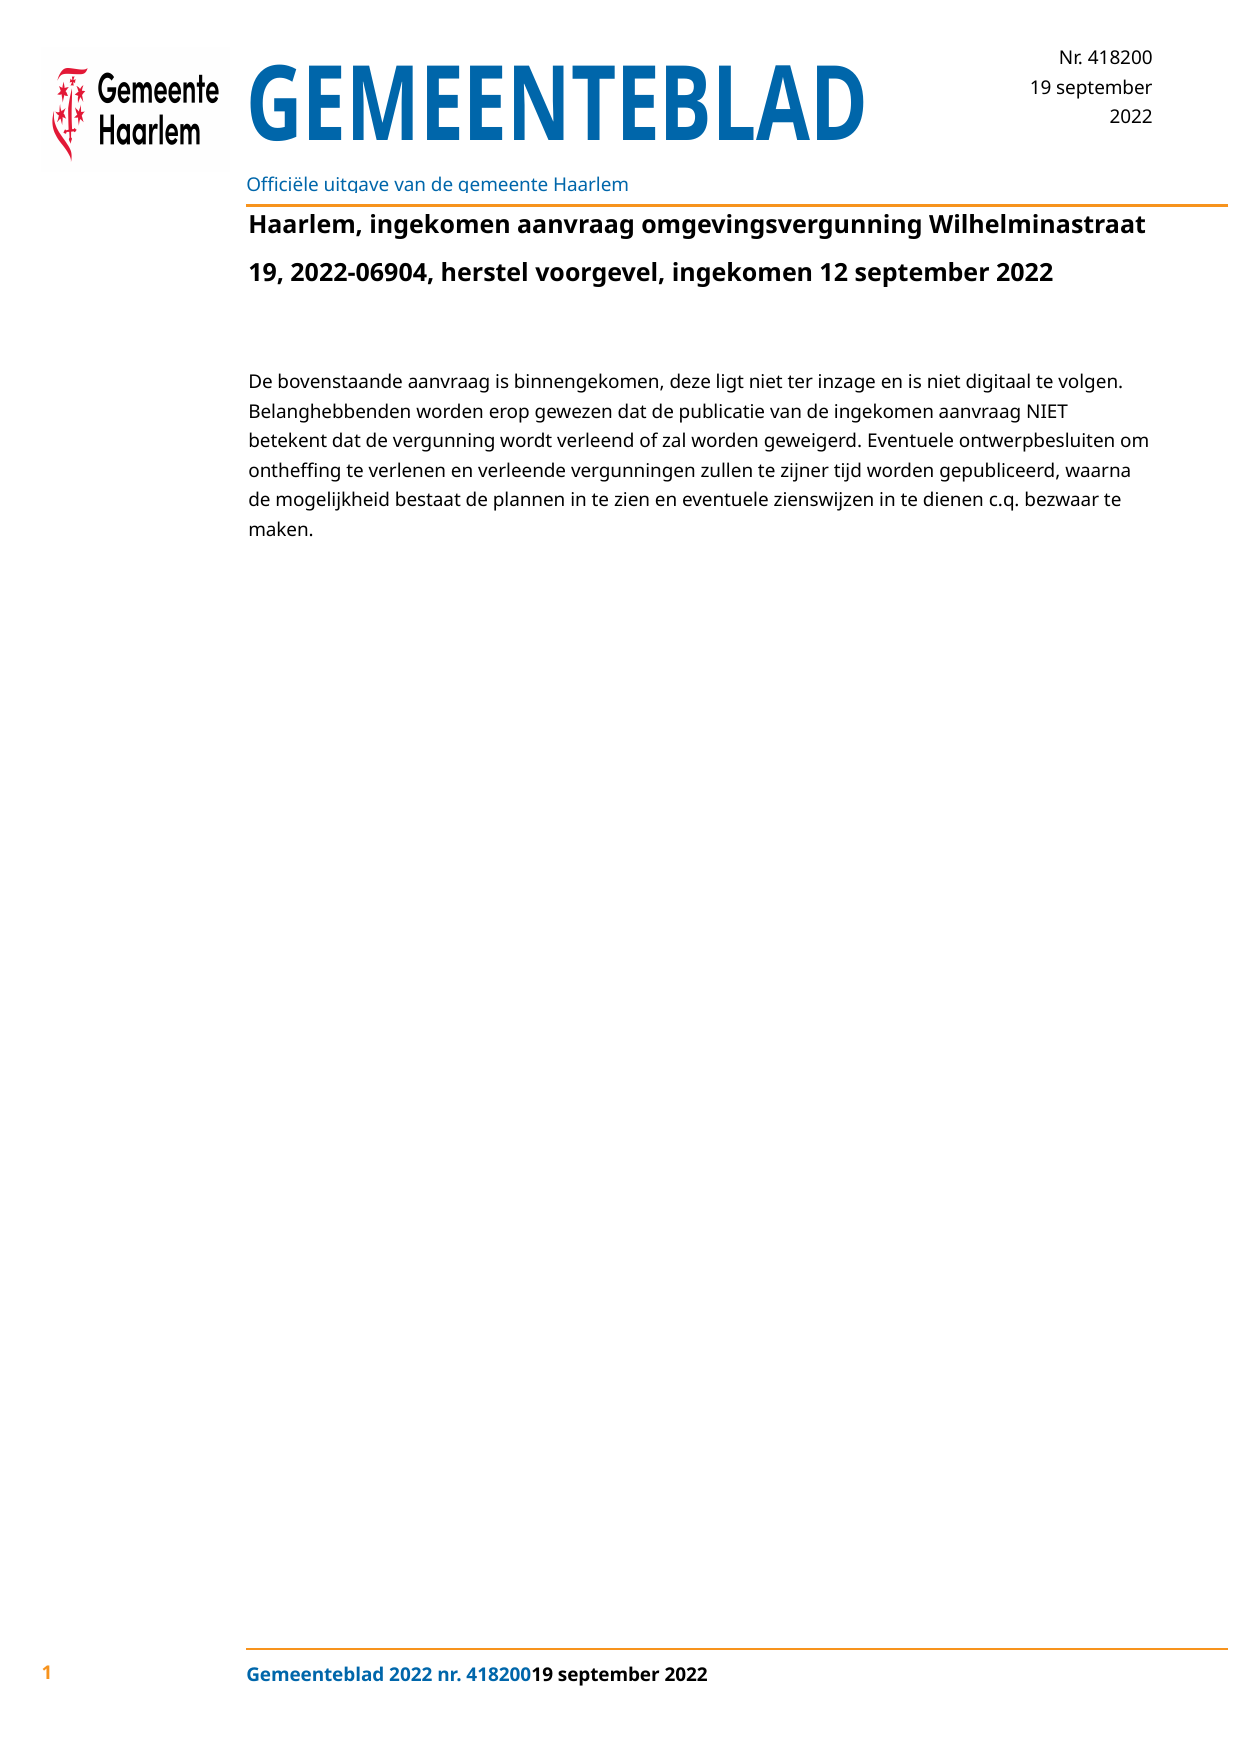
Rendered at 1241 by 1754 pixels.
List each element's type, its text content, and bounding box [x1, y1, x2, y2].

text Haarlem, ingekomen aanvraag omgevingsvergunning Wilhelminastraat 19, 2022-06904, herstel voorgevel, ingekomen 12 september 2022 [248, 207, 1152, 288]
picture [41, 47, 231, 172]
text De bovenstaande aanvraag is binnengekomen, deze ligt niet ter inzage en is niet digitaal te volgen. Belanghebbenden worden erop gewezen dat de publicatie van de ingekomen aanvraag NIET betekent dat de vergunning wordt verleend of zal worden geweigerd. Eventuele ontwerpbesluiten om ontheffing te verlenen en verleende vergunningen zullen te zijner tijd worden gepubliceerd, waarna de mogelijkheid bestaat de plannen in te zien en eventuele zienswijzen in te dienen c.q. bezwaar te maken. [248, 368, 1152, 542]
